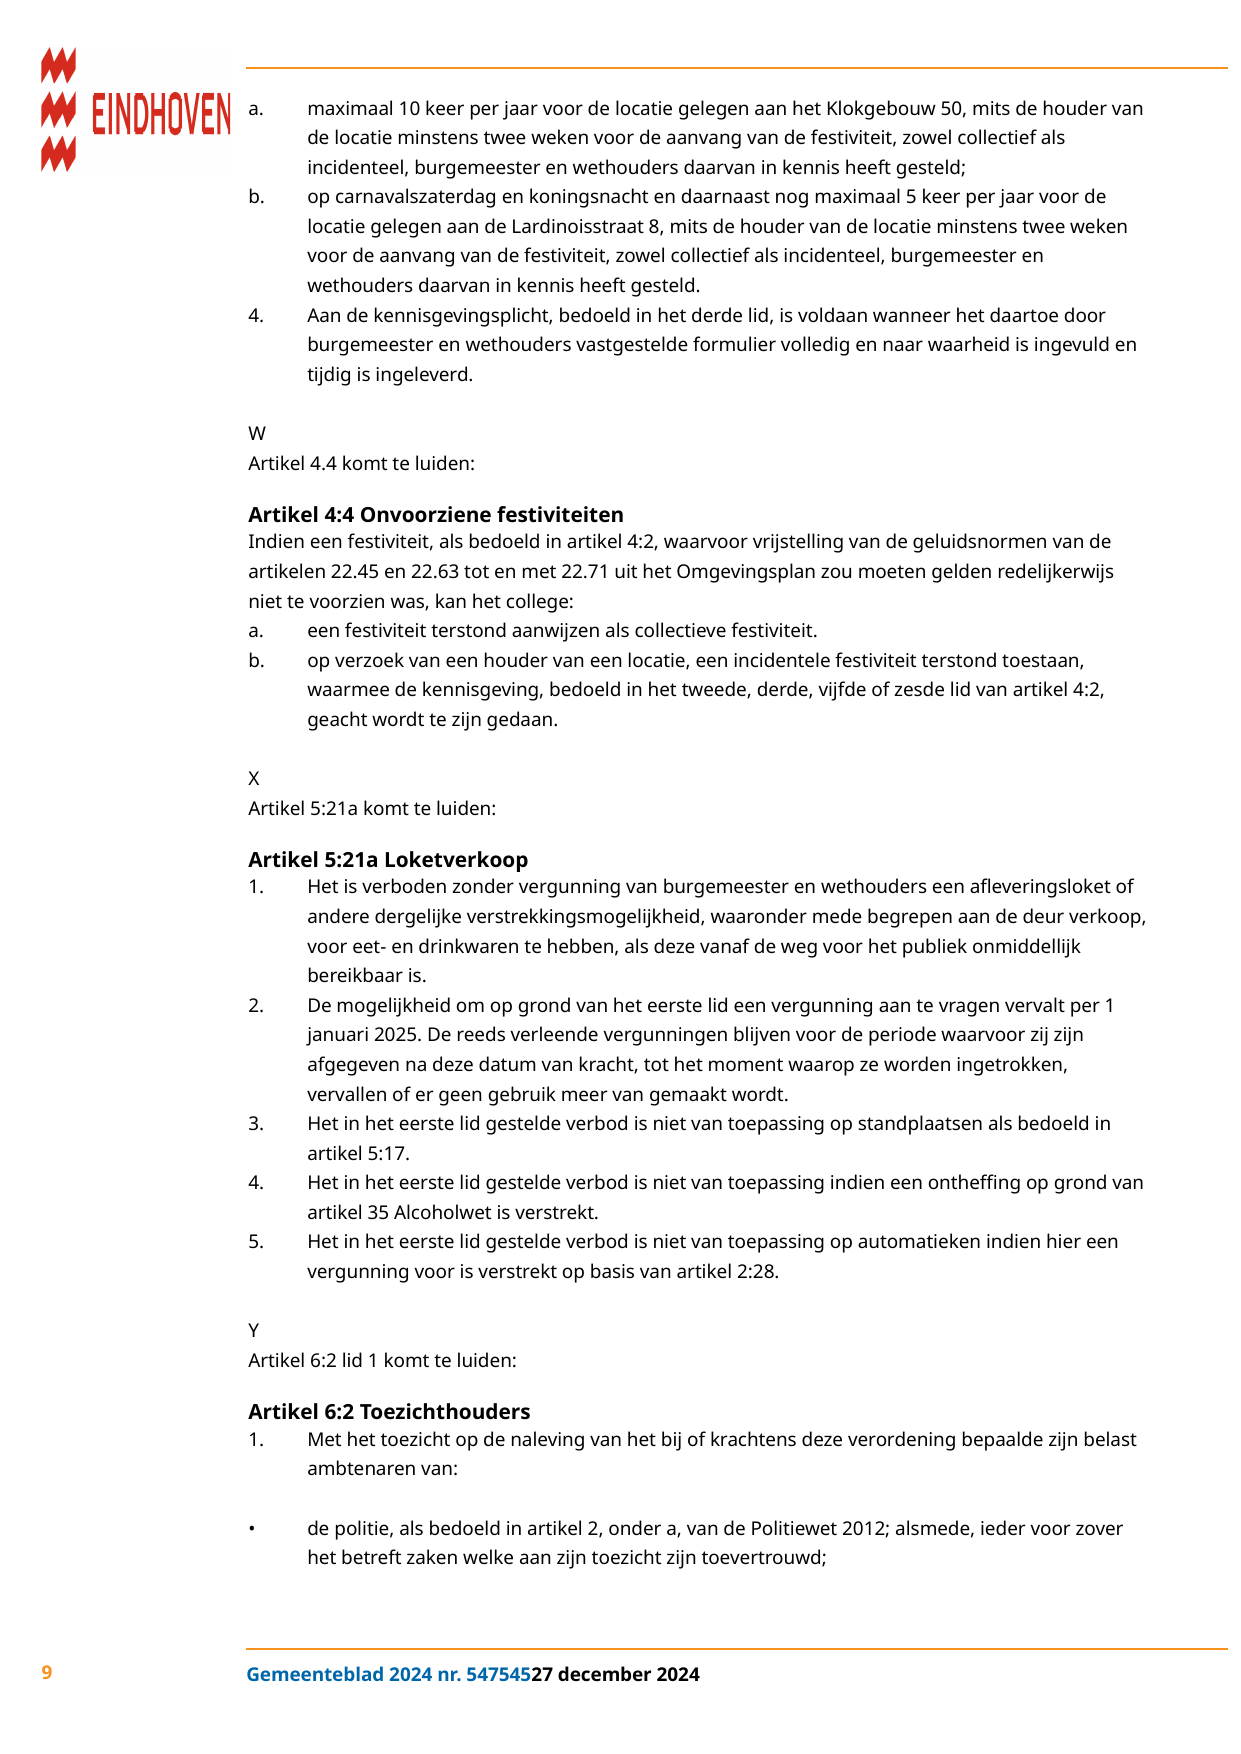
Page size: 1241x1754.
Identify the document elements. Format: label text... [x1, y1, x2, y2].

text Indien een festiviteit, als bedoeld in artikel 4:2, waarvoor vrijstelling van de geluidsnormen van de artikelen 22.45 en 22.63 tot en met 22.71 uit het Omgevingsplan zou moeten gelden redelijkerwijs niet te voorzien was, kan het college: [248, 529, 1152, 613]
list Aan de kennisgevingsplicht, bedoeld in het derde lid, is voldaan wanneer het daartoe door burgemeester en wethouders vastgestelde formulier volledig en naar waarheid is ingevuld en tijdig is ingeleverd. [248, 302, 1152, 387]
text Artikel 4:4 Onvoorziene festiviteiten [248, 500, 1152, 529]
list De mogelijkheid om op grond van het eerste lid een vergunning aan te vragen vervalt per 1 januari 2025. De reeds verleende vergunningen blijven voor de periode waarvoor zij zijn afgegeven na deze datum van kracht, tot het moment waarop ze worden ingetrokken, vervallen of er geen gebruik meer van gemaakt wordt. [248, 992, 1152, 1107]
text Artikel 5:21a Loketverkoop [248, 845, 1152, 874]
text Artikel 5:21a komt te luiden: [248, 795, 1152, 821]
list maximaal 10 keer per jaar voor de locatie gelegen aan het Klokgebouw 50, mits de houder van de locatie minstens twee weken voor de aanvang van de festiviteit, zowel collectief als incidenteel, burgemeester en wethouders daarvan in kennis heeft gesteld; [248, 95, 1152, 180]
text Artikel 6:2 Toezichthouders [248, 1397, 1152, 1426]
list de politie, als bedoeld in artikel 2, onder a, van de Politiewet 2012; alsmede, ieder voor zover het betreft zaken welke aan zijn toezicht zijn toevertrouwd; [248, 1515, 1152, 1570]
list op carnavalszaterdag en koningsnacht en daarnaast nog maximaal 5 keer per jaar voor de locatie gelegen aan de Lardinoisstraat 8, mits de houder van de locatie minstens twee weken voor de aanvang van de festiviteit, zowel collectief als incidenteel, burgemeester en wethouders daarvan in kennis heeft gesteld. [248, 183, 1152, 298]
text X [248, 765, 1152, 791]
list Het in het eerste lid gestelde verbod is niet van toepassing op automatieken indien hier een vergunning voor is verstrekt op basis van artikel 2:28. [248, 1229, 1152, 1284]
list Met het toezicht op de naleving van het bij of krachtens deze verordening bepaalde zijn belast ambtenaren van: [248, 1426, 1152, 1481]
text W [248, 420, 1152, 446]
list Het in het eerste lid gestelde verbod is niet van toepassing indien een ontheffing op grond van artikel 35 Alcoholwet is verstrekt. [248, 1169, 1152, 1225]
list Het in het eerste lid gestelde verbod is niet van toepassing op standplaatsen als bedoeld in artikel 5:17. [248, 1110, 1152, 1166]
text Y [248, 1317, 1152, 1343]
picture [41, 47, 231, 172]
list een festiviteit terstond aanwijzen als collectieve festiviteit. [248, 617, 1152, 643]
text Artikel 6:2 lid 1 komt te luiden: [248, 1347, 1152, 1373]
list op verzoek van een houder van een locatie, een incidentele festiviteit terstond toestaan, waarmee de kennisgeving, bedoeld in het tweede, derde, vijfde of zesde lid van artikel 4:2, geacht wordt te zijn gedaan. [248, 647, 1152, 732]
list Het is verboden zonder vergunning van burgemeester en wethouders een afleveringsloket of andere dergelijke verstrekkingsmogelijkheid, waaronder mede begrepen aan de deur verkoop, voor eet- en drinkwaren te hebben, als deze vanaf de weg voor het publiek onmiddellijk bereikbaar is. [248, 874, 1152, 988]
text Artikel 4.4 komt te luiden: [248, 450, 1152, 476]
